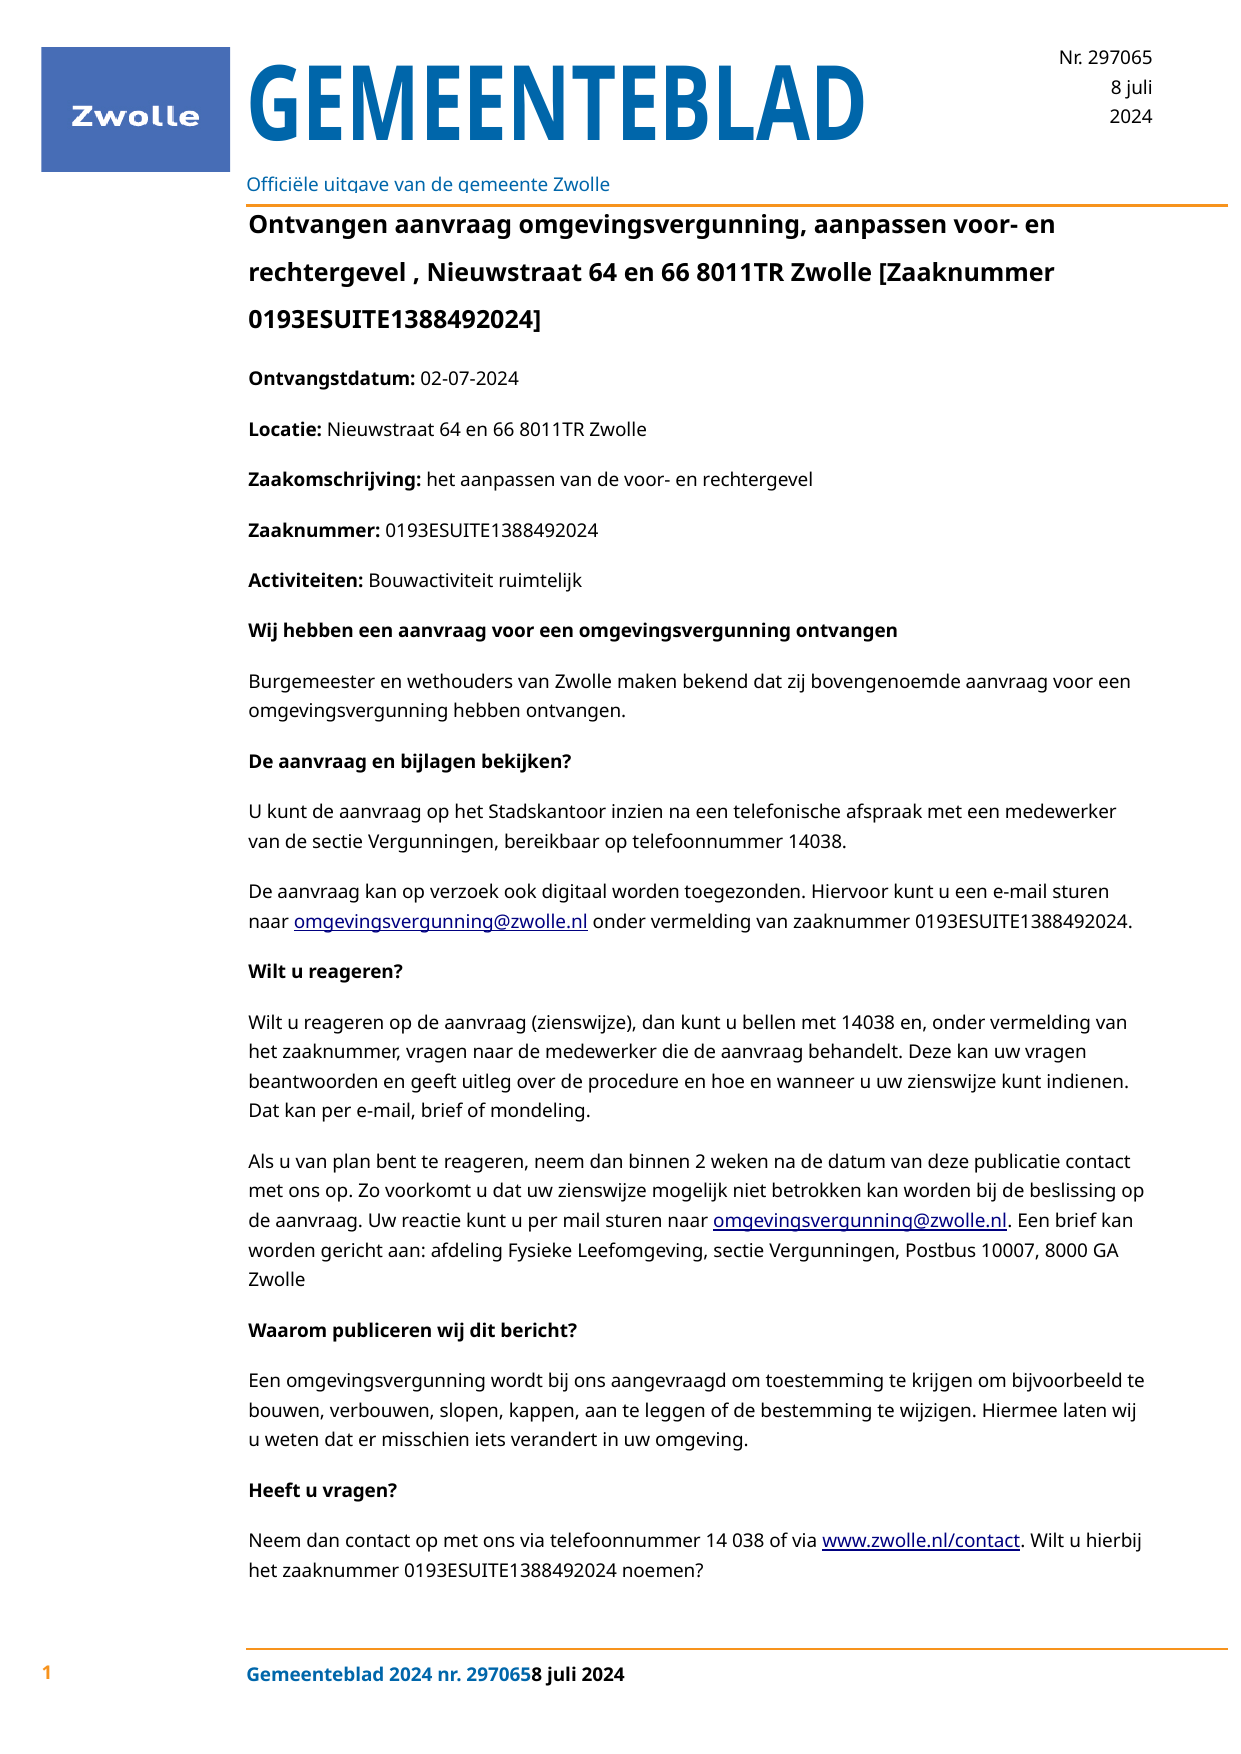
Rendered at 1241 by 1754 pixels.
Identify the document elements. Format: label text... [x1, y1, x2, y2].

text De aanvraag en bijlagen bekijken? [248, 748, 1152, 774]
text Zaakomschrijving: het aanpassen van de voor- en rechtergevel [248, 466, 1152, 492]
text Een omgevingsvergunning wordt bij ons aangevraagd om toestemming te krijgen om bijvoorbeeld te bouwen, verbouwen, slopen, kappen, aan te leggen of de bestemming te wijzigen. Hiermee laten wij u weten dat er misschien iets verandert in uw omgeving. [248, 1367, 1152, 1452]
text Wilt u reageren? [248, 958, 1152, 984]
text Wilt u reageren op de aanvraag (zienswijze), dan kunt u bellen met 14038 en, onder vermelding van het zaaknummer, vragen naar de medewerker die de aanvraag behandelt. Deze kan uw vragen beantwoorden en geeft uitleg over de procedure en hoe en wanneer u uw zienswijze kunt indienen. Dat kan per e-mail, brief of mondeling. [248, 1009, 1152, 1123]
text Burgemeester en wethouders van Zwolle maken bekend dat zij bovengenoemde aanvraag voor een omgevingsvergunning hebben ontvangen. [248, 668, 1152, 723]
text Ontvangen aanvraag omgevingsvergunning, aanpassen voor- en rechtergevel , Nieuwstraat 64 en 66 8011TR Zwolle [Zaaknummer 0193ESUITE1388492024] [248, 207, 1152, 336]
text De aanvraag kan op verzoek ook digitaal worden toegezonden. Hiervoor kunt u een e-mail sturen naar omgevingsvergunning@zwolle.nl onder vermelding van zaaknummer 0193ESUITE1388492024. [248, 878, 1152, 934]
picture [41, 47, 231, 172]
text Zaaknummer: 0193ESUITE1388492024 [248, 517, 1152, 542]
text U kunt de aanvraag op het Stadskantoor inzien na een telefonische afspraak met een medewerker van de sectie Vergunningen, bereikbaar op telefoonnummer 14038. [248, 798, 1152, 854]
text Als u van plan bent te reageren, neem dan binnen 2 weken na de datum van deze publicatie contact met ons op. Zo voorkomt u dat uw zienswijze mogelijk niet betrokken kan worden bij de beslissing op de aanvraag. Uw reactie kunt u per mail sturen naar omgevingsvergunning@zwolle.nl. Een brief kan worden gericht aan: afdeling Fysieke Leefomgeving, sectie Vergunningen, Postbus 10007, 8000 GA Zwolle [248, 1148, 1152, 1292]
text Waarom publiceren wij dit bericht? [248, 1317, 1152, 1342]
text Ontvangstdatum: 02-07-2024 [248, 366, 1152, 391]
text Locatie: Nieuwstraat 64 en 66 8011TR Zwolle [248, 416, 1152, 442]
text Wij hebben een aanvraag voor een omgevingsvergunning ontvangen [248, 618, 1152, 643]
text Neem dan contact op met ons via telefoonnummer 14 038 of via www.zwolle.nl/contact. Wilt u hierbij het zaaknummer 0193ESUITE1388492024 noemen? [248, 1527, 1152, 1582]
text Heeft u vragen? [248, 1477, 1152, 1502]
text Activiteiten: Bouwactiviteit ruimtelijk [248, 567, 1152, 593]
